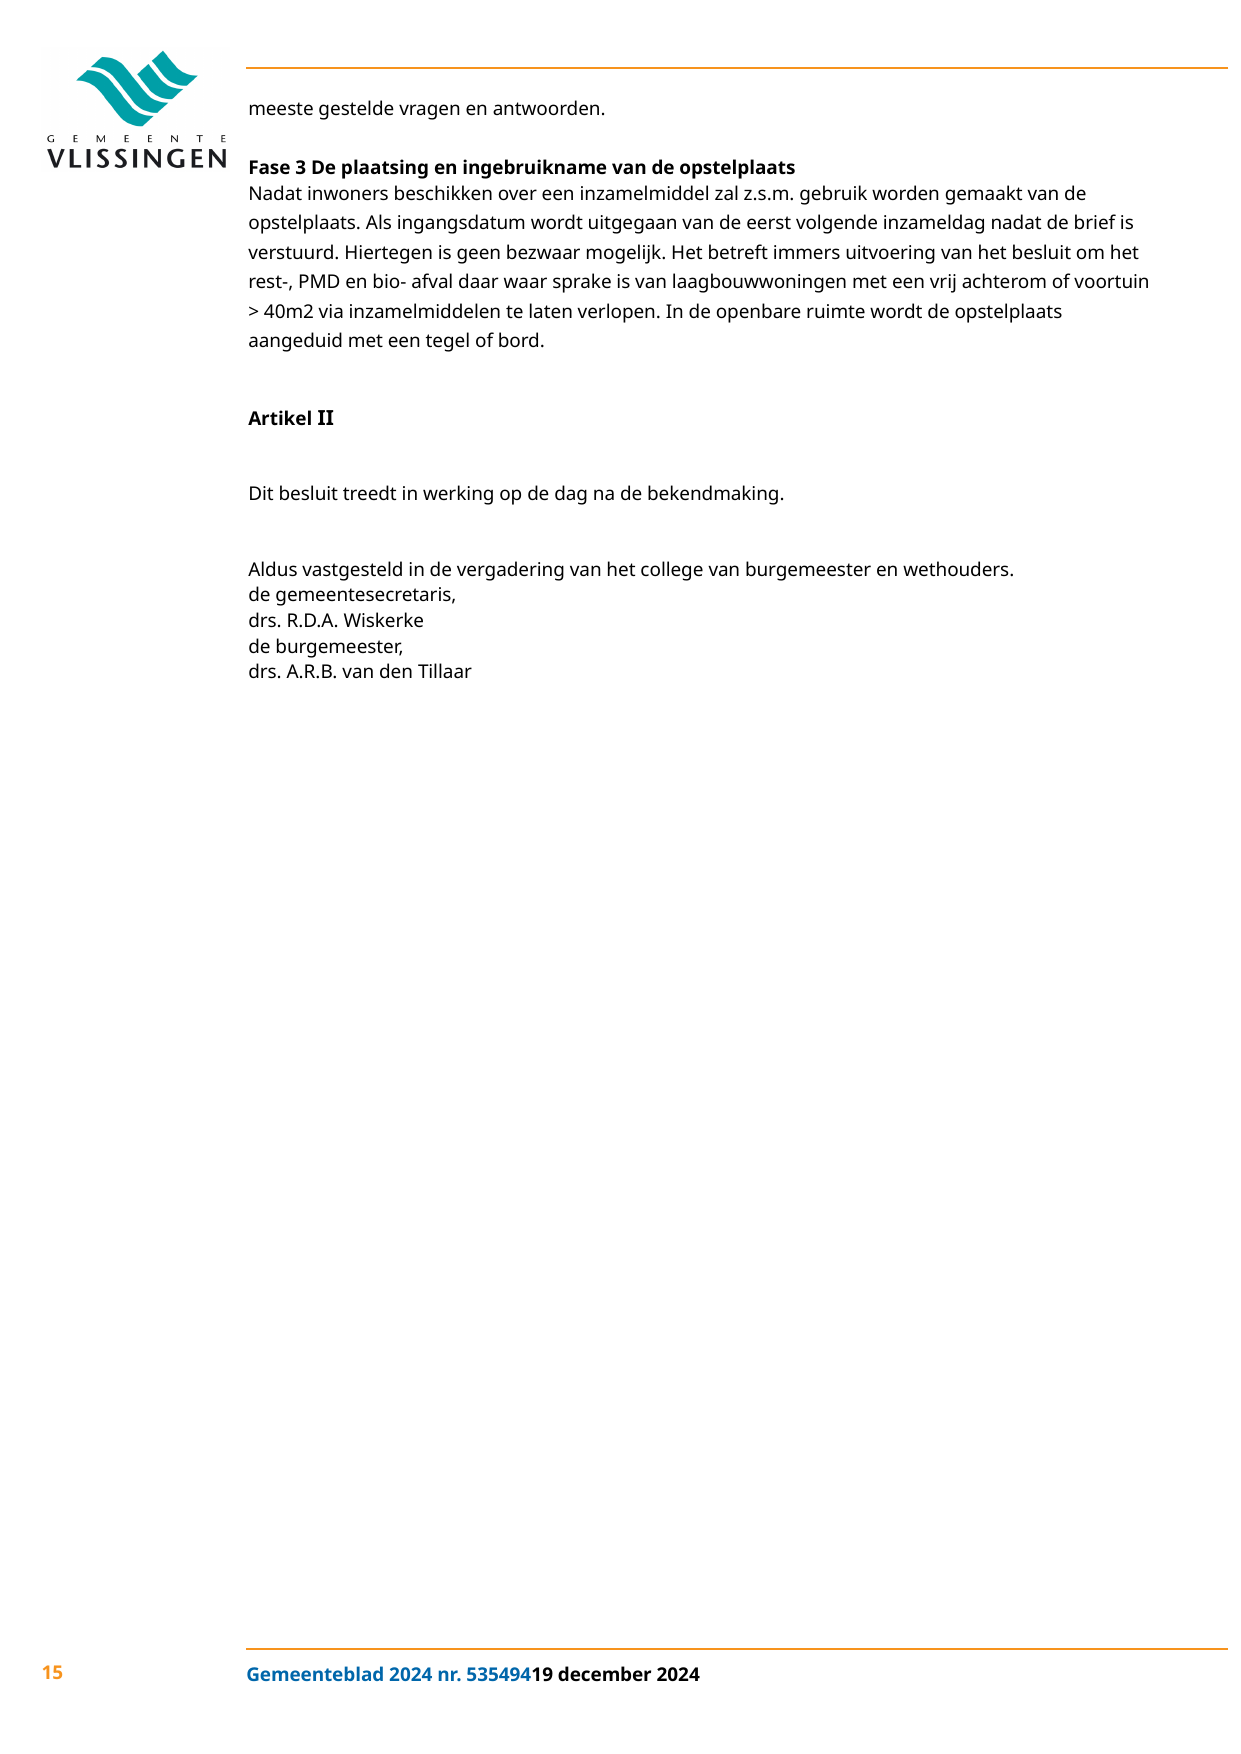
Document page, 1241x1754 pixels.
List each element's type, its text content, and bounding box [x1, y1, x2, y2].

text de gemeentesecretaris, [248, 581, 1152, 607]
text meeste gestelde vragen en antwoorden. [248, 95, 1152, 121]
text Dit besluit treedt in werking op de dag na de bekendmaking. [248, 481, 1152, 506]
text Nadat inwoners beschikken over een inzamelmiddel zal z.s.m. gebruik worden gemaakt van de opstelplaats. Als ingangsdatum wordt uitgegaan van de eerst volgende inzameldag nadat de brief is verstuurd. Hiertegen is geen bezwaar mogelijk. Het betreft immers uitvoering van het besluit om het rest-, PMD en bio- afval daar waar sprake is van laagbouwwoningen met een vrij achterom of voortuin > 40m2 via inzamelmiddelen te laten verlopen. In de openbare ruimte wordt de opstelplaats aangeduid met een tegel of bord. [248, 180, 1152, 353]
text Fase 3 De plaatsing en ingebruikname van de opstelplaats [248, 154, 1152, 180]
text drs. R.D.A. Wiskerke [248, 607, 1152, 633]
picture [41, 47, 231, 172]
text de burgemeester, [248, 633, 1152, 659]
text Artikel II [248, 403, 1152, 431]
text Aldus vastgesteld in de vergadering van het college van burgemeester en wethouders. [248, 556, 1152, 581]
text drs. A.R.B. van den Tillaar [248, 659, 1152, 684]
